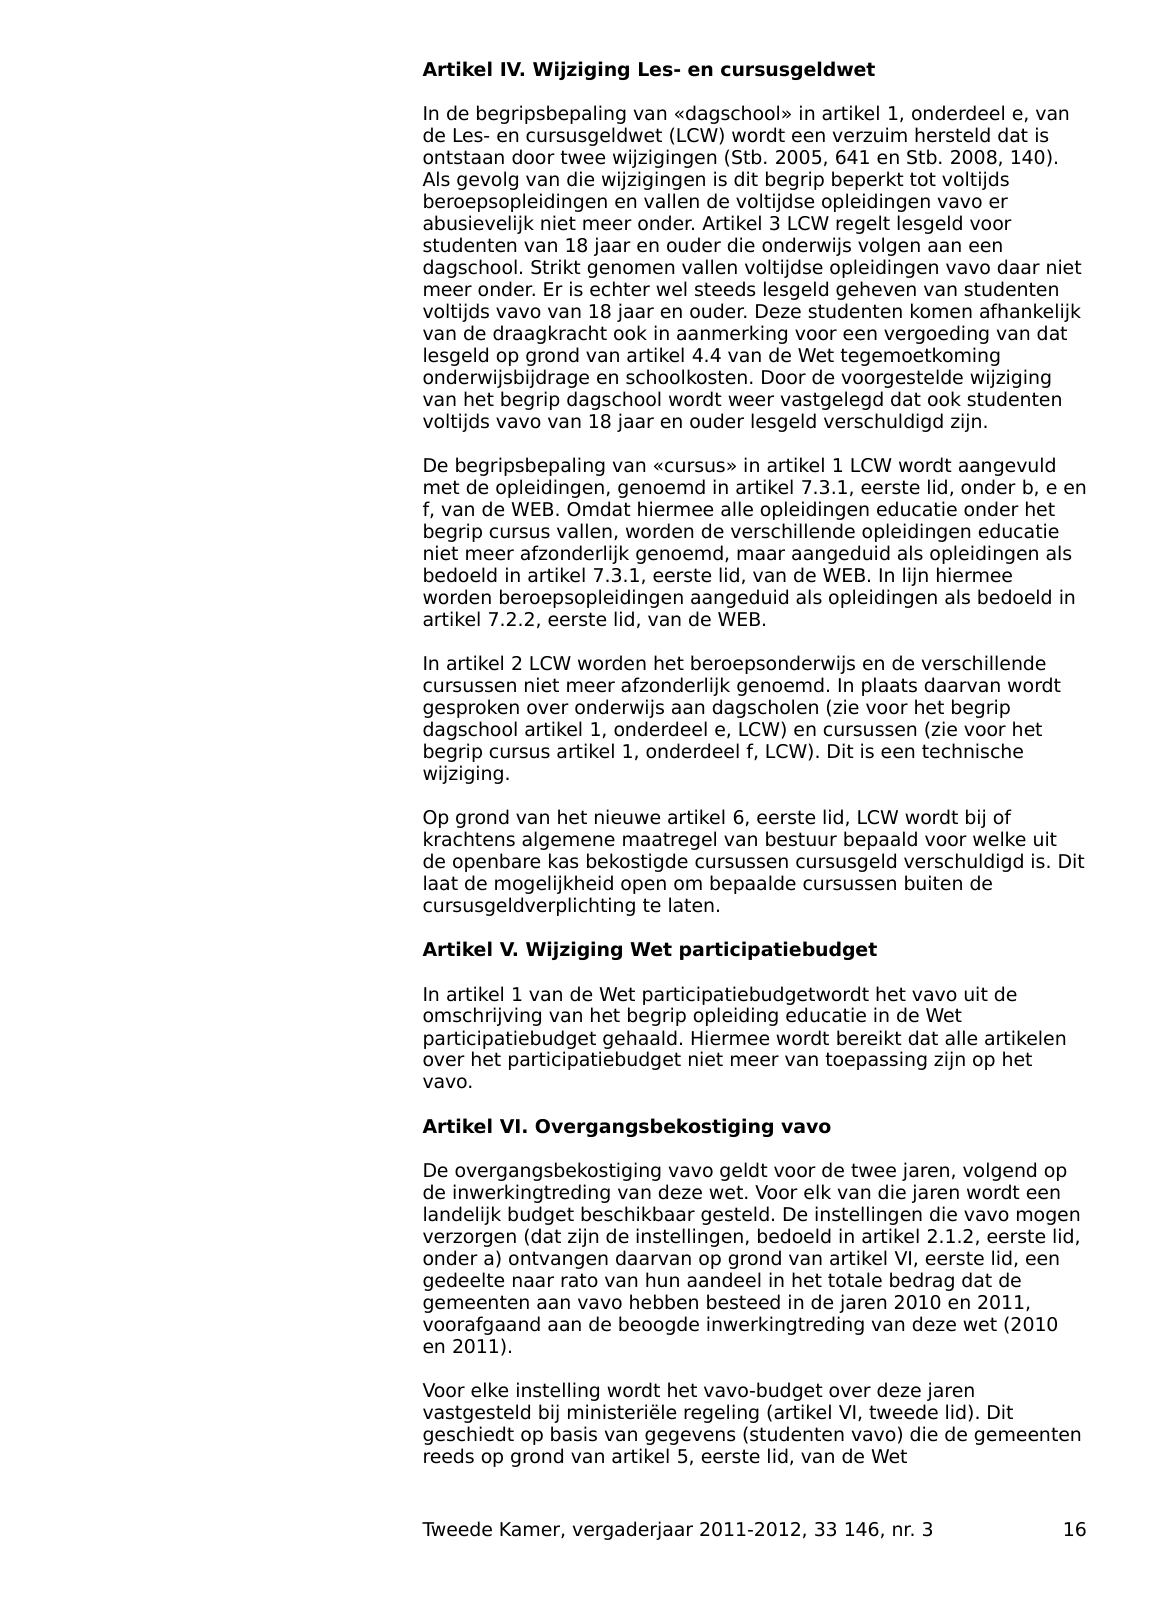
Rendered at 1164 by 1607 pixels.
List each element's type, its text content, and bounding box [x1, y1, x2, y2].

text In artikel 2 LCW worden het beroepsonderwijs en de verschillende cursussen niet meer afzonderlijk genoemd. In plaats daarvan wordt gesproken over onderwijs aan dagscholen (zie voor het begrip dagschool artikel 1, onderdeel e, LCW) en cursussen (zie voor het begrip cursus artikel 1, onderdeel f, LCW). Dit is een technische wijziging. [422, 653, 1087, 785]
text Voor elke instelling wordt het vavo-budget over deze jaren vastgesteld bij ministeriële regeling (artikel VI, tweede lid). Dit geschiedt op basis van gegevens (studenten vavo) die de gemeenten reeds op grond van artikel 5, eerste lid, van de Wet [422, 1380, 1087, 1468]
subtitle Artikel VI. Overgangsbekostiging vavo [422, 1116, 1087, 1137]
text In de begripsbepaling van «dagschool» in artikel 1, onderdeel e, van de Les- en cursusgeldwet (LCW) wordt een verzuim hersteld dat is ontstaan door twee wijzigingen (Stb. 2005, 641 en Stb. 2008, 140). Als gevolg van die wijzigingen is dit begrip beperkt tot voltijds beroepsopleidingen en vallen de voltijdse opleidingen vavo er abusievelijk niet meer onder. Artikel 3 LCW regelt lesgeld voor studenten van 18 jaar en ouder die onderwijs volgen aan een dagschool. Strikt genomen vallen voltijdse opleidingen vavo daar niet meer onder. Er is echter wel steeds lesgeld geheven van studenten voltijds vavo van 18 jaar en ouder. Deze studenten komen afhankelijk van de draagkracht ook in aanmerking voor een vergoeding van dat lesgeld op grond van artikel 4.4 van de Wet tegemoetkoming onderwijsbijdrage en schoolkosten. Door de voorgestelde wijziging van het begrip dagschool wordt weer vastgelegd dat ook studenten voltijds vavo van 18 jaar en ouder lesgeld verschuldigd zijn. [422, 103, 1087, 433]
text In artikel 1 van de Wet participatiebudgetwordt het vavo uit de omschrijving van het begrip opleiding educatie in de Wet participatiebudget gehaald. Hiermee wordt bereikt dat alle artikelen over het participatiebudget niet meer van toepassing zijn op het vavo. [422, 983, 1087, 1093]
text Op grond van het nieuwe artikel 6, eerste lid, LCW wordt bij of krachtens algemene maatregel van bestuur bepaald voor welke uit de openbare kas bekostigde cursussen cursusgeld verschuldigd is. Dit laat de mogelijkheid open om bepaalde cursussen buiten de cursusgeldverplichting te laten. [422, 807, 1087, 917]
subtitle Artikel IV. Wijziging Les- en cursusgeldwet [422, 59, 1087, 81]
text De begripsbepaling van «cursus» in artikel 1 LCW wordt aangevuld met de opleidingen, genoemd in artikel 7.3.1, eerste lid, onder b, e en f, van de WEB. Omdat hiermee alle opleidingen educatie onder het begrip cursus vallen, worden de verschillende opleidingen educatie niet meer afzonderlijk genoemd, maar aangeduid als opleidingen als bedoeld in artikel 7.3.1, eerste lid, van de WEB. In lijn hiermee worden beroepsopleidingen aangeduid als opleidingen als bedoeld in artikel 7.2.2, eerste lid, van de WEB. [422, 455, 1087, 631]
subtitle Artikel V. Wijziging Wet participatiebudget [422, 939, 1087, 961]
text De overgangsbekostiging vavo geldt voor de twee jaren, volgend op de inwerkingtreding van deze wet. Voor elk van die jaren wordt een landelijk budget beschikbaar gesteld. De instellingen die vavo mogen verzorgen (dat zijn de instellingen, bedoeld in artikel 2.1.2, eerste lid, onder a) ontvangen daarvan op grond van artikel VI, eerste lid, een gedeelte naar rato van hun aandeel in het totale bedrag dat de gemeenten aan vavo hebben besteed in de jaren 2010 en 2011, voorafgaand aan de beoogde inwerkingtreding van deze wet (2010 en 2011). [422, 1160, 1087, 1357]
